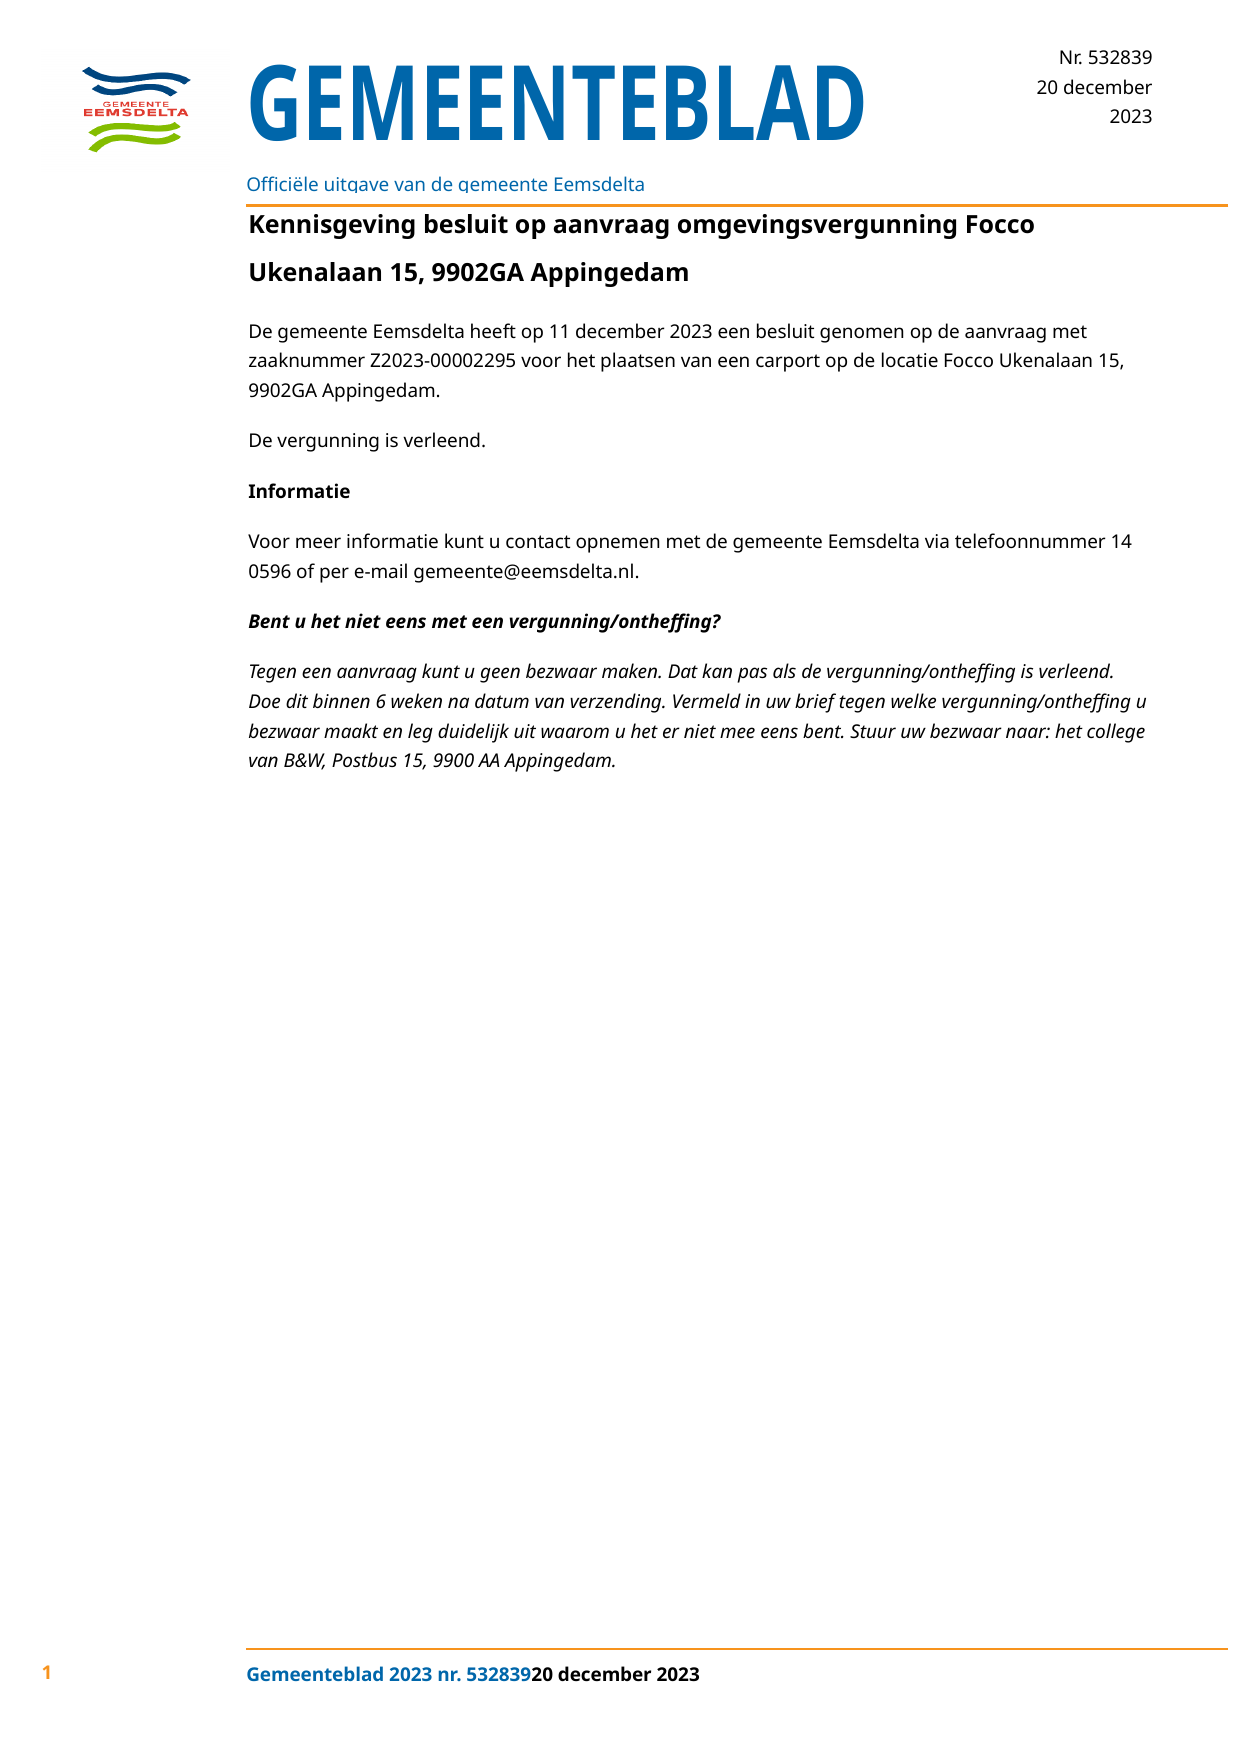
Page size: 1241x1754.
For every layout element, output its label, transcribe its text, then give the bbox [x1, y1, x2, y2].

picture [41, 47, 231, 172]
text De vergunning is verleend. [248, 427, 1152, 453]
text Informatie [248, 478, 1152, 504]
text Bent u het niet eens met een vergunning/ontheffing? [248, 608, 1152, 634]
text Kennisgeving besluit op aanvraag omgevingsvergunning Focco Ukenalaan 15, 9902GA Appingedam [248, 207, 1152, 288]
text Tegen een aanvraag kunt u geen bezwaar maken. Dat kan pas als de vergunning/ontheffing is verleend. Doe dit binnen 6 weken na datum van verzending. Vermeld in uw brief tegen welke vergunning/ontheffing u bezwaar maakt en leg duidelijk uit waarom u het er niet mee eens bent. Stuur uw bezwaar naar: het college van B&W, Postbus 15, 9900 AA Appingedam. [248, 659, 1152, 773]
text De gemeente Eemsdelta heeft op 11 december 2023 een besluit genomen op de aanvraag met zaaknummer Z2023-00002295 voor het plaatsen van een carport op de locatie Focco Ukenalaan 15, 9902GA Appingedam. [248, 318, 1152, 403]
text Voor meer informatie kunt u contact opnemen met de gemeente Eemsdelta via telefoonnummer 14 0596 of per e-mail gemeente@eemsdelta.nl. [248, 528, 1152, 584]
